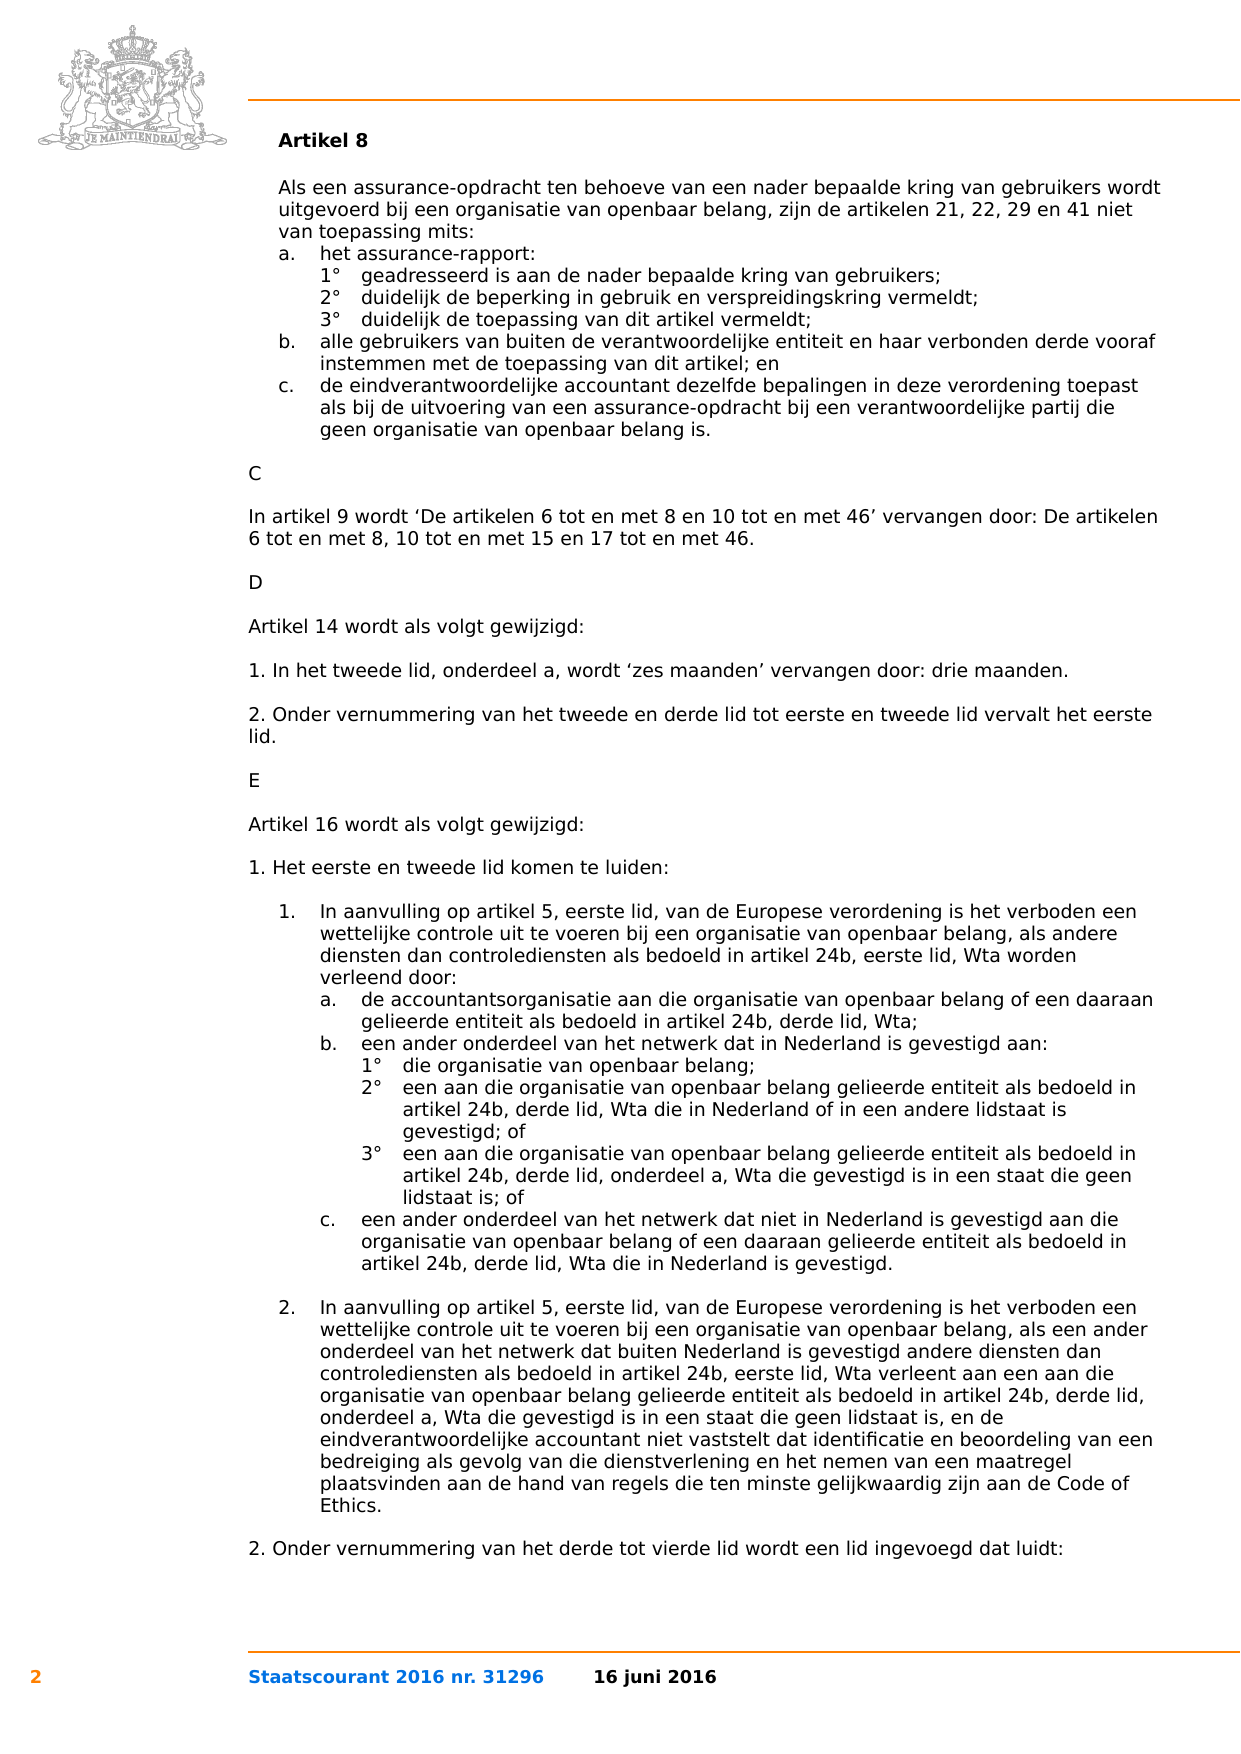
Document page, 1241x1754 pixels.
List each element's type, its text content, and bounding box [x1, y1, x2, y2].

text c. de eindverantwoordelijke accountant dezelfde bepalingen in deze verordening toepast als bij de uitvoering van een assurance-opdracht bij een verantwoordelijke partij die geen organisatie van openbaar belang is. [278, 375, 1163, 441]
text E [248, 769, 1163, 792]
picture [38, 25, 227, 150]
text a. het assurance-rapport: [278, 243, 1163, 265]
text c. een ander onderdeel van het netwerk dat niet in Nederland is gevestigd aan die organisatie van openbaar belang of een daaraan gelieerde entiteit als bedoeld in artikel 24b, derde lid, Wta die in Nederland is gevestigd. [319, 1209, 1163, 1275]
text 1. In aanvulling op artikel 5, eerste lid, van de Europese verordening is het verboden een wettelijke controle uit te voeren bij een organisatie van openbaar belang, als andere diensten dan controlediensten als bedoeld in artikel 24b, eerste lid, Wta worden verleend door: [278, 901, 1163, 989]
text b. alle gebruikers van buiten de verantwoordelijke entiteit en haar verbonden derde vooraf instemmen met de toepassing van dit artikel; en [278, 331, 1163, 375]
text 3° een aan die organisatie van openbaar belang gelieerde entiteit als bedoeld in artikel 24b, derde lid, onderdeel a, Wta die gevestigd is in een staat die geen lidstaat is; of [361, 1143, 1163, 1209]
subtitle Artikel 8 [278, 130, 1163, 152]
text C [248, 462, 1163, 484]
text Artikel 14 wordt als volgt gewijzigd: [248, 616, 1163, 638]
text 2° duidelijk de beperking in gebruik en verspreidingskring vermeldt; [319, 287, 1163, 309]
text Als een assurance-opdracht ten behoeve van een nader bepaalde kring van gebruikers wordt uitgevoerd bij een organisatie van openbaar belang, zijn de artikelen 21, 22, 29 en 41 niet van toepassing mits: [278, 177, 1163, 243]
text D [248, 572, 1163, 594]
text 2. Onder vernummering van het tweede en derde lid tot eerste en tweede lid vervalt het eerste lid. [248, 704, 1163, 748]
text 3° duidelijk de toepassing van dit artikel vermeldt; [319, 309, 1163, 331]
text In artikel 9 wordt ‘De artikelen 6 tot en met 8 en 10 tot en met 46’ vervangen door: De artikelen 6 tot en met 8, 10 tot en met 15 en 17 tot en met 46. [248, 506, 1163, 550]
text 2. Onder vernummering van het derde tot vierde lid wordt een lid ingevoegd dat luidt: [248, 1538, 1163, 1560]
text 2. In aanvulling op artikel 5, eerste lid, van de Europese verordening is het verboden een wettelijke controle uit te voeren bij een organisatie van openbaar belang, als een ander onderdeel van het netwerk dat buiten Nederland is gevestigd andere diensten dan controlediensten als bedoeld in artikel 24b, eerste lid, Wta verleent aan een aan die organisatie van openbaar belang gelieerde entiteit als bedoeld in artikel 24b, derde lid, onderdeel a, Wta die gevestigd is in een staat die geen lidstaat is, en de eindverantwoordelijke accountant niet vaststelt dat identificatie en beoordeling van een bedreiging als gevolg van die dienstverlening en het nemen van een maatregel plaatsvinden aan de hand van regels die ten minste gelijkwaardig zijn aan de Code of Ethics. [278, 1297, 1163, 1516]
text b. een ander onderdeel van het netwerk dat in Nederland is gevestigd aan: [319, 1033, 1163, 1055]
text 1° die organisatie van openbaar belang; [361, 1055, 1163, 1077]
text 1° geadresseerd is aan de nader bepaalde kring van gebruikers; [319, 265, 1163, 287]
text 2° een aan die organisatie van openbaar belang gelieerde entiteit als bedoeld in artikel 24b, derde lid, Wta die in Nederland of in een andere lidstaat is gevestigd; of [361, 1077, 1163, 1143]
text 1. Het eerste en tweede lid komen te luiden: [248, 857, 1163, 879]
text Artikel 16 wordt als volgt gewijzigd: [248, 813, 1163, 835]
text a. de accountantsorganisatie aan die organisatie van openbaar belang of een daaraan gelieerde entiteit als bedoeld in artikel 24b, derde lid, Wta; [319, 989, 1163, 1033]
text 1. In het tweede lid, onderdeel a, wordt ‘zes maanden’ vervangen door: drie maanden. [248, 660, 1163, 682]
